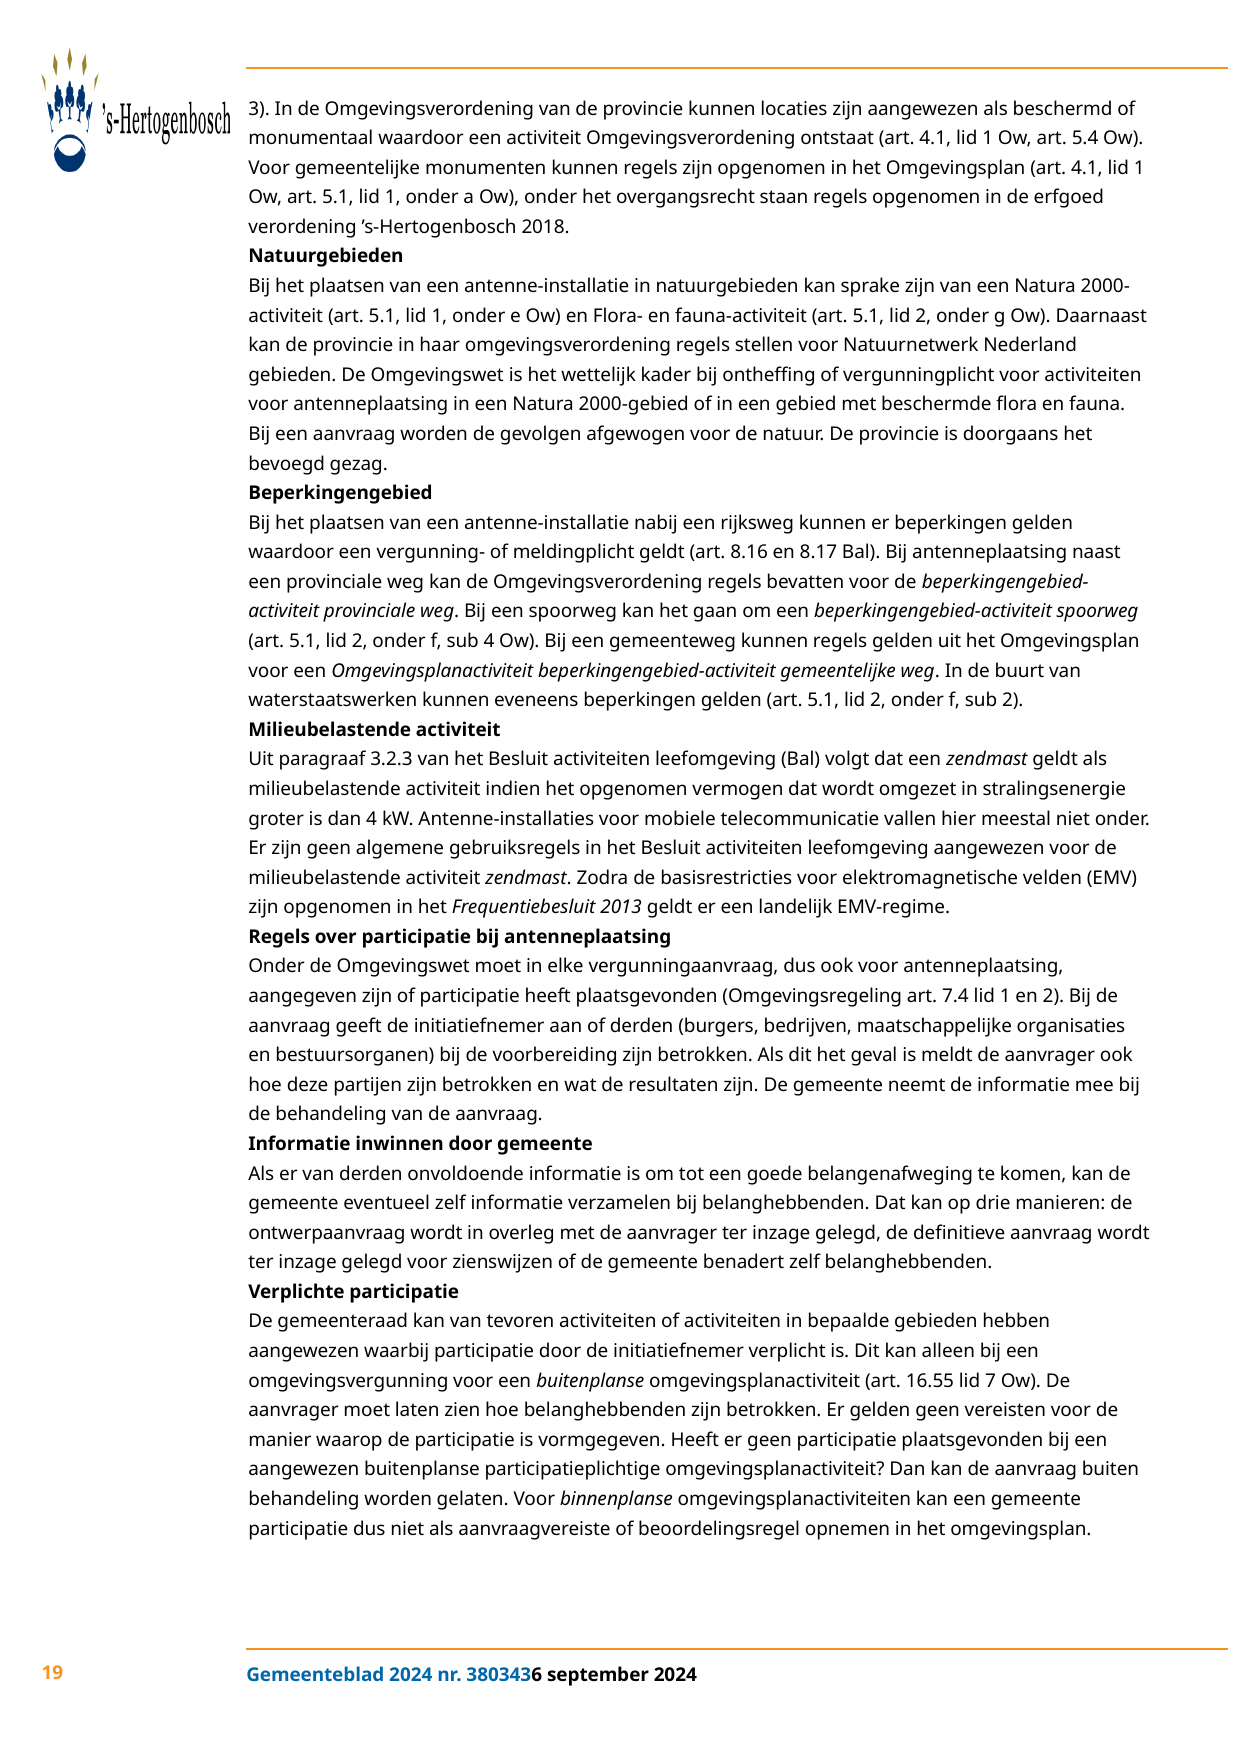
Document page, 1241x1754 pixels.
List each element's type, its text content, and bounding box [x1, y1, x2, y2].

text Regels over participatie bij antenneplaatsing [248, 923, 1152, 949]
text De gemeenteraad kan van tevoren activiteiten of activiteiten in bepaalde gebieden hebben aangewezen waarbij participatie door de initiatiefnemer verplicht is. Dit kan alleen bij een omgevingsvergunning voor een buitenplanse omgevingsplanactiviteit (art. 16.55 lid 7 Ow). De aanvrager moet laten zien hoe belanghebbenden zijn betrokken. Er gelden geen vereisten voor de manier waarop de participatie is vormgegeven. Heeft er geen participatie plaatsgevonden bij een aangewezen buitenplanse participatieplichtige omgevingsplanactiviteit? Dan kan de aanvraag buiten behandeling worden gelaten. Voor binnenplanse omgevingsplanactiviteiten kan een gemeente participatie dus niet als aanvraagvereiste of beoordelingsregel opnemen in het omgevingsplan. [248, 1308, 1152, 1541]
text Informatie inwinnen door gemeente [248, 1130, 1152, 1156]
text 3). In de Omgevingsverordening van de provincie kunnen locaties zijn aangewezen als beschermd of monumentaal waardoor een activiteit Omgevingsverordening ontstaat (art. 4.1, lid 1 Ow, art. 5.4 Ow). Voor gemeentelijke monumenten kunnen regels zijn opgenomen in het Omgevingsplan (art. 4.1, lid 1 Ow, art. 5.1, lid 1, onder a Ow), onder het overgangsrecht staan regels opgenomen in de erfgoed verordening ’s-Hertogenbosch 2018. [248, 95, 1152, 239]
text Milieubelastende activiteit [248, 716, 1152, 742]
text Natuurgebieden [248, 243, 1152, 268]
text Verplichte participatie [248, 1278, 1152, 1304]
text Bij het plaatsen van een antenne-installatie in natuurgebieden kan sprake zijn van een Natura 2000-activiteit (art. 5.1, lid 1, onder e Ow) en Flora- en fauna-activiteit (art. 5.1, lid 2, onder g Ow). Daarnaast kan de provincie in haar omgevingsverordening regels stellen voor Natuurnetwerk Nederland gebieden. De Omgevingswet is het wettelijk kader bij ontheffing of vergunningplicht voor activiteiten voor antenneplaatsing in een Natura 2000-gebied of in een gebied met beschermde flora en fauna. Bij een aanvraag worden de gevolgen afgewogen voor de natuur. De provincie is doorgaans het bevoegd gezag. [248, 272, 1152, 476]
text Bij het plaatsen van een antenne-installatie nabij een rijksweg kunnen er beperkingen gelden waardoor een vergunning- of meldingplicht geldt (art. 8.16 en 8.17 Bal). Bij antenneplaatsing naast een provinciale weg kan de Omgevingsverordening regels bevatten voor de beperkingengebied-activiteit provinciale weg. Bij een spoorweg kan het gaan om een beperkingengebied-activiteit spoorweg (art. 5.1, lid 2, onder f, sub 4 Ow). Bij een gemeenteweg kunnen regels gelden uit het Omgevingsplan voor een Omgevingsplanactiviteit beperkingengebied-activiteit gemeentelijke weg. In de buurt van waterstaatswerken kunnen eveneens beperkingen gelden (art. 5.1, lid 2, onder f, sub 2). [248, 509, 1152, 712]
text Beperkingengebied [248, 479, 1152, 505]
text Onder de Omgevingswet moet in elke vergunningaanvraag, dus ook voor antenneplaatsing, aangegeven zijn of participatie heeft plaatsgevonden (Omgevingsregeling art. 7.4 lid 1 en 2). Bij de aanvraag geeft de initiatiefnemer aan of derden (burgers, bedrijven, maatschappelijke organisaties en bestuursorganen) bij de voorbereiding zijn betrokken. Als dit het geval is meldt de aanvrager ook hoe deze partijen zijn betrokken en wat de resultaten zijn. De gemeente neemt de informatie mee bij de behandeling van de aanvraag. [248, 953, 1152, 1126]
picture [41, 47, 231, 172]
text Als er van derden onvoldoende informatie is om tot een goede belangenafweging te komen, kan de gemeente eventueel zelf informatie verzamelen bij belanghebbenden. Dat kan op drie manieren: de ontwerpaanvraag wordt in overleg met de aanvrager ter inzage gelegd, de definitieve aanvraag wordt ter inzage gelegd voor zienswijzen of de gemeente benadert zelf belanghebbenden. [248, 1160, 1152, 1274]
text Uit paragraaf 3.2.3 van het Besluit activiteiten leefomgeving (Bal) volgt dat een zendmast geldt als milieubelastende activiteit indien het opgenomen vermogen dat wordt omgezet in stralingsenergie groter is dan 4 kW. Antenne-installaties voor mobiele telecommunicatie vallen hier meestal niet onder. Er zijn geen algemene gebruiksregels in het Besluit activiteiten leefomgeving aangewezen voor de milieubelastende activiteit zendmast. Zodra de basisrestricties voor elektromagnetische velden (EMV) zijn opgenomen in het Frequentiebesluit 2013 geldt er een landelijk EMV-regime. [248, 746, 1152, 919]
